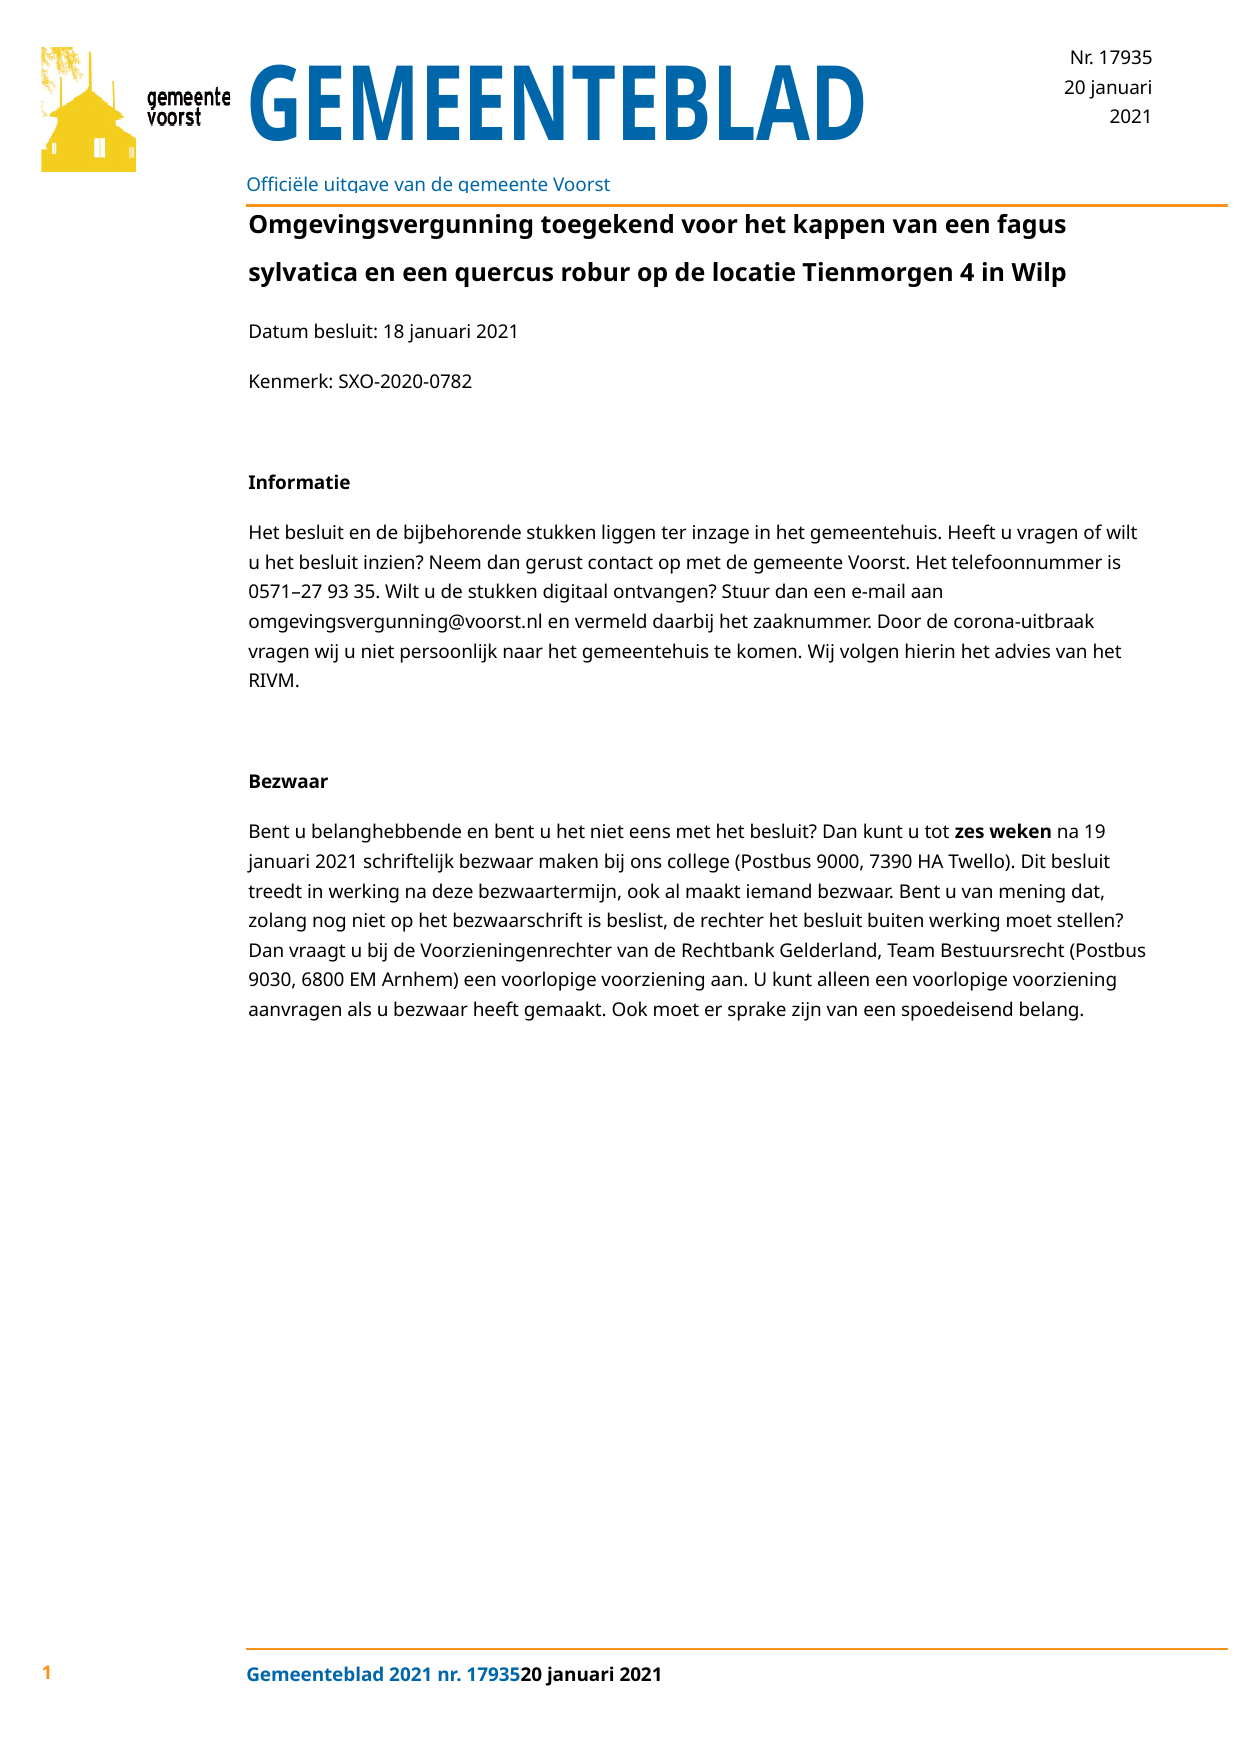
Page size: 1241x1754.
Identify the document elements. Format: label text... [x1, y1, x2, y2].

text Datum besluit: 18 januari 2021 [248, 318, 1152, 344]
text Omgevingsvergunning toegekend voor het kappen van een fagus sylvatica en een quercus robur op de locatie Tienmorgen 4 in Wilp [248, 207, 1152, 288]
text Bent u belanghebbende en bent u het niet eens met het besluit? Dan kunt u tot zes weken na 19 januari 2021 schriftelijk bezwaar maken bij ons college (Postbus 9000, 7390 HA Twello). Dit besluit treedt in werking na deze bezwaartermijn, ook al maakt iemand bezwaar. Bent u van mening dat, zolang nog niet op het bezwaarschrift is beslist, de rechter het besluit buiten werking moet stellen? Dan vraagt u bij de Voorzieningenrechter van de Rechtbank Gelderland, Team Bestuursrecht (Postbus 9030, 6800 EM Arnhem) een voorlopige voorziening aan. U kunt alleen een voorlopige voorziening aanvragen als u bezwaar heeft gemaakt. Ook moet er sprake zijn van een spoedeisend belang. [248, 819, 1152, 1022]
text Bezwaar [248, 768, 1152, 794]
text Het besluit en de bijbehorende stukken liggen ter inzage in het gemeentehuis. Heeft u vragen of wilt u het besluit inzien? Neem dan gerust contact op met de gemeente Voorst. Het telefoonnummer is 0571–27 93 35. Wilt u de stukken digitaal ontvangen? Stuur dan een e-mail aan omgevingsvergunning@voorst.nl en vermeld daarbij het zaaknummer. Door de corona-uitbraak vragen wij u niet persoonlijk naar het gemeentehuis te komen. Wij volgen hierin het advies van het RIVM. [248, 519, 1152, 693]
picture [41, 47, 231, 172]
text Kenmerk: SXO-2020-0782 [248, 368, 1152, 394]
text Informatie [248, 469, 1152, 495]
